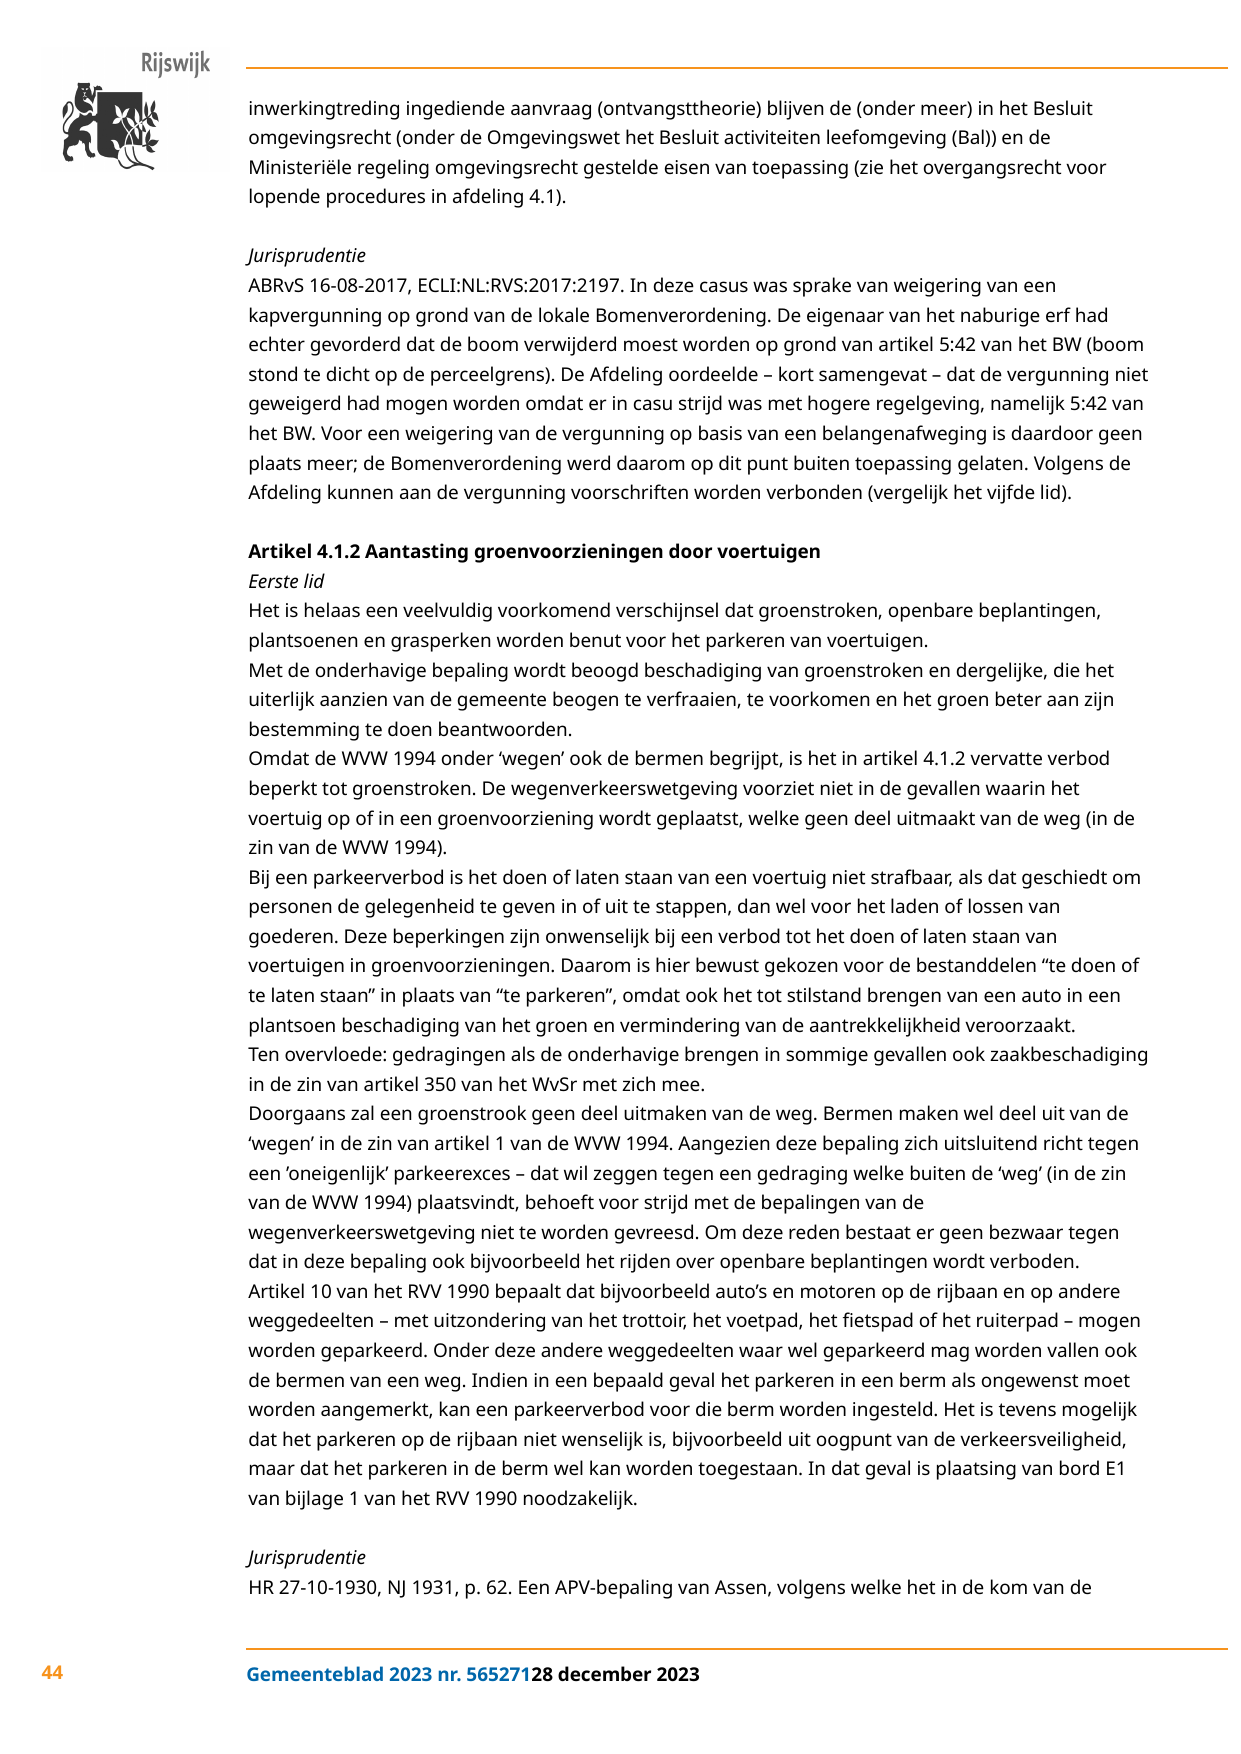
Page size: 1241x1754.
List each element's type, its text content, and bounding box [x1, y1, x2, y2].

text Het is helaas een veelvuldig voorkomend verschijnsel dat groenstroken, openbare beplantingen, plantsoenen en grasperken worden benut voor het parkeren van voertuigen. [248, 598, 1152, 653]
text Ten overvloede: gedragingen als de onderhavige brengen in sommige gevallen ook zaakbeschadiging in de zin van artikel 350 van het WvSr met zich mee. [248, 1041, 1152, 1097]
text Omdat de WVW 1994 onder ‘wegen’ ook de bermen begrijpt, is het in artikel 4.1.2 vervatte verbod beperkt tot groenstroken. De wegenverkeerswetgeving voorziet niet in de gevallen waarin het voertuig op of in een groenvoorziening wordt geplaatst, welke geen deel uitmaakt van de weg (in de zin van de WVW 1994). [248, 746, 1152, 860]
text Eerste lid [248, 568, 1152, 594]
text Bij een parkeerverbod is het doen of laten staan van een voertuig niet strafbaar, als dat geschiedt om personen de gelegenheid te geven in of uit te stappen, dan wel voor het laden of lossen van goederen. Deze beperkingen zijn onwenselijk bij een verbod tot het doen of laten staan van voertuigen in groenvoorzieningen. Daarom is hier bewust gekozen voor de bestanddelen “te doen of te laten staan” in plaats van “te parkeren”, omdat ook het tot stilstand brengen van een auto in een plantsoen beschadiging van het groen en vermindering van de aantrekkelijkheid veroorzaakt. [248, 864, 1152, 1038]
text Doorgaans zal een groenstrook geen deel uitmaken van de weg. Bermen maken wel deel uit van de ‘wegen’ in de zin van artikel 1 van de WVW 1994. Aangezien deze bepaling zich uitsluitend richt tegen een ’oneigenlijk’ parkeerexces – dat wil zeggen tegen een gedraging welke buiten de ‘weg’ (in de zin van de WVW 1994) plaatsvindt, behoeft voor strijd met de bepalingen van de wegenverkeerswetgeving niet te worden gevreesd. Om deze reden bestaat er geen bezwaar tegen dat in deze bepaling ook bijvoorbeeld het rijden over openbare beplantingen wordt verboden. [248, 1101, 1152, 1274]
picture [41, 47, 231, 172]
text ABRvS 16-08-2017, ECLI:NL:RVS:2017:2197. In deze casus was sprake van weigering van een kapvergunning op grond van de lokale Bomenverordening. De eigenaar van het naburige erf had echter gevorderd dat de boom verwijderd moest worden op grond van artikel 5:42 van het BW (boom stond te dicht op de perceelgrens). De Afdeling oordeelde – kort samengevat – dat de vergunning niet geweigerd had mogen worden omdat er in casu strijd was met hogere regelgeving, namelijk 5:42 van het BW. Voor een weigering van de vergunning op basis van een belangenafweging is daardoor geen plaats meer; de Bomenverordening werd daarom op dit punt buiten toepassing gelaten. Volgens de Afdeling kunnen aan de vergunning voorschriften worden verbonden (vergelijk het vijfde lid). [248, 272, 1152, 505]
text Jurisprudentie [248, 1544, 1152, 1570]
text HR 27-10-1930, NJ 1931, p. 62. Een APV-bepaling van Assen, volgens welke het in de kom van de [248, 1574, 1152, 1600]
text Artikel 10 van het RVV 1990 bepaalt dat bijvoorbeeld auto’s en motoren op de rijbaan en op andere weggedeelten – met uitzondering van het trottoir, het voetpad, het fietspad of het ruiterpad – mogen worden geparkeerd. Onder deze andere weggedeelten waar wel geparkeerd mag worden vallen ook de bermen van een weg. Indien in een bepaald geval het parkeren in een berm als ongewenst moet worden aangemerkt, kan een parkeerverbod voor die berm worden ingesteld. Het is tevens mogelijk dat het parkeren op de rijbaan niet wenselijk is, bijvoorbeeld uit oogpunt van de verkeersveiligheid, maar dat het parkeren in de berm wel kan worden toegestaan. In dat geval is plaatsing van bord E1 van bijlage 1 van het RVV 1990 noodzakelijk. [248, 1278, 1152, 1511]
text Met de onderhavige bepaling wordt beoogd beschadiging van groenstroken en dergelijke, die het uiterlijk aanzien van de gemeente beogen te verfraaien, te voorkomen en het groen beter aan zijn bestemming te doen beantwoorden. [248, 657, 1152, 742]
text inwerkingtreding ingediende aanvraag (ontvangsttheorie) blijven de (onder meer) in het Besluit omgevingsrecht (onder de Omgevingswet het Besluit activiteiten leefomgeving (Bal)) en de Ministeriële regeling omgevingsrecht gestelde eisen van toepassing (zie het overgangsrecht voor lopende procedures in afdeling 4.1). [248, 95, 1152, 209]
text Artikel 4.1.2 Aantasting groenvoorzieningen door voertuigen [248, 538, 1152, 564]
text Jurisprudentie [248, 243, 1152, 268]
